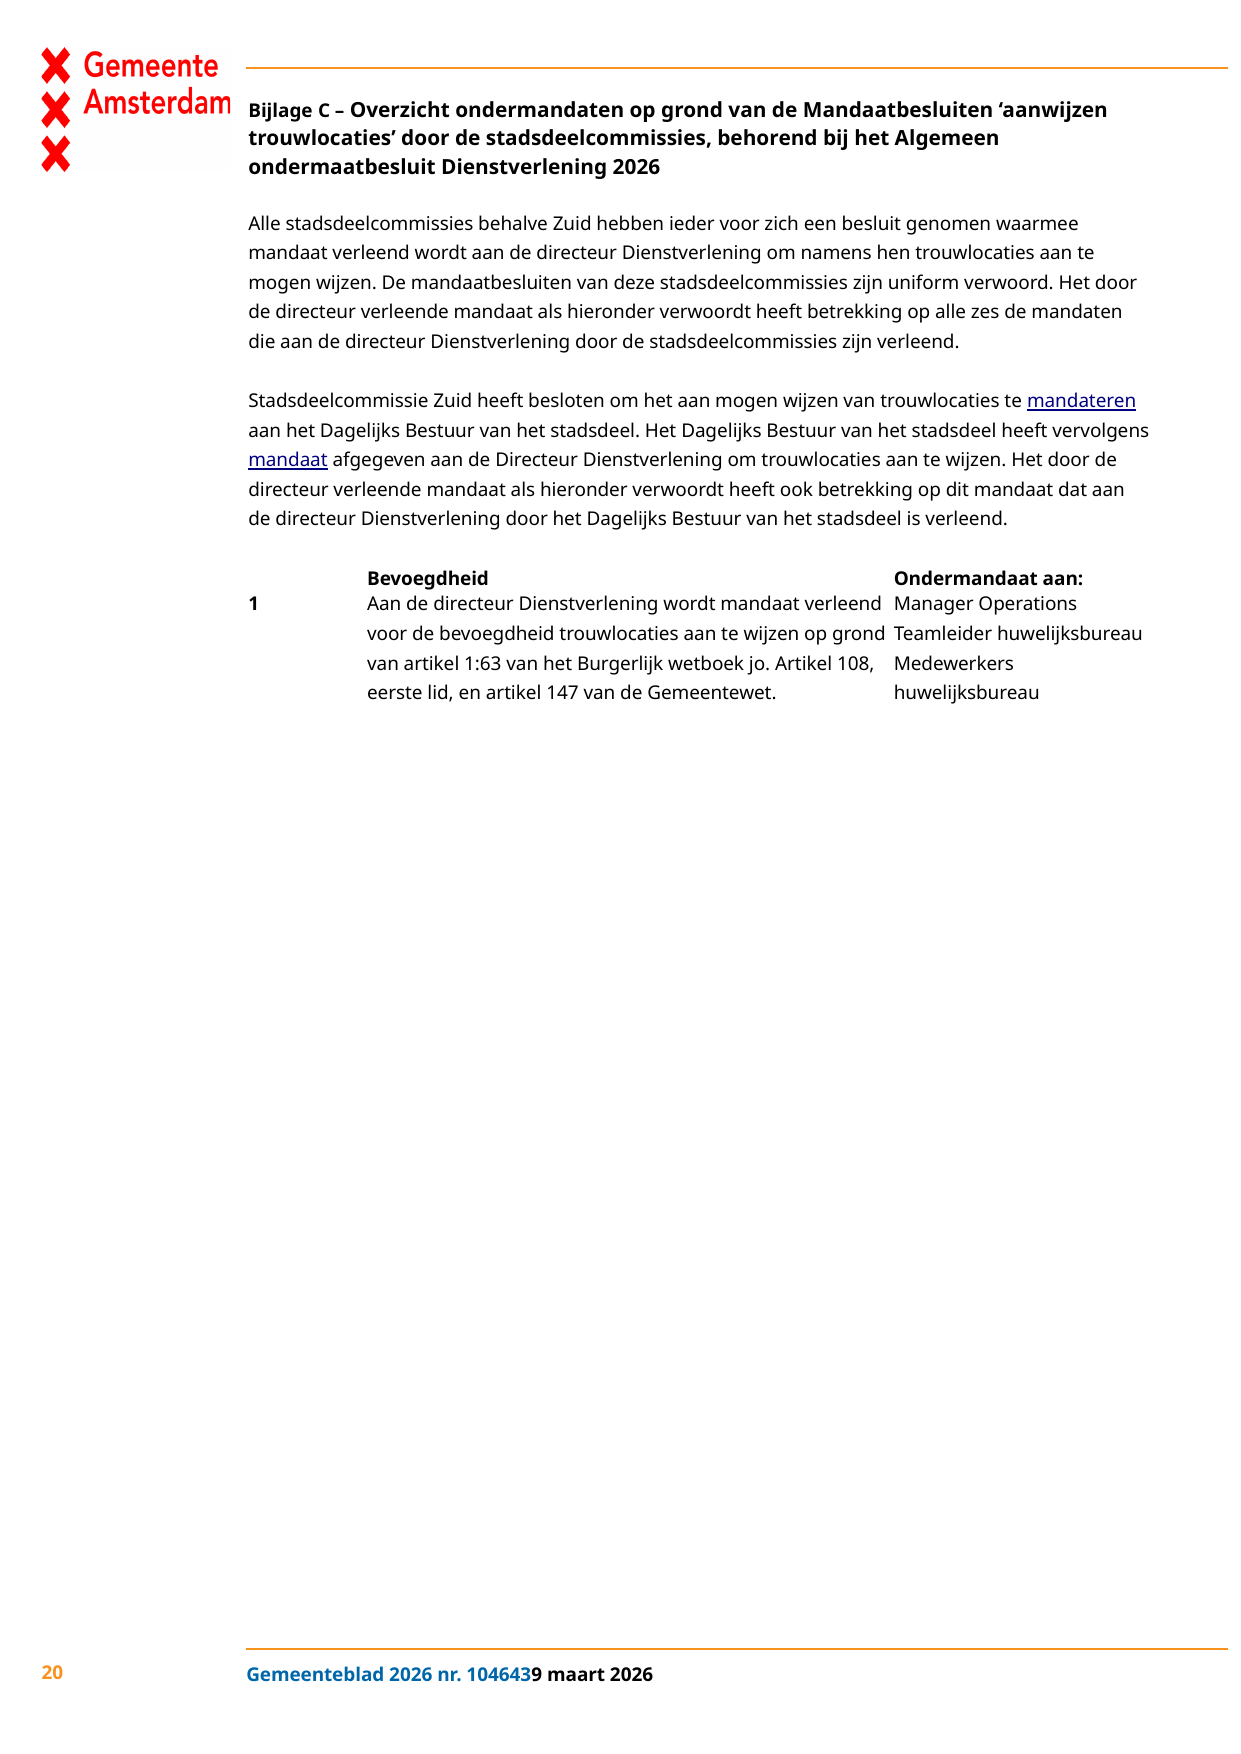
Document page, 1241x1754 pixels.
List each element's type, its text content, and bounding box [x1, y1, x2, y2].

table_header Bevoegdheid [367, 565, 893, 591]
text Stadsdeelcommissie Zuid heeft besloten om het aan mogen wijzen van trouwlocaties te mandateren aan het Dagelijks Bestuur van het stadsdeel. Het Dagelijks Bestuur van het stadsdeel heeft vervolgens mandaat afgegeven aan de Directeur Dienstverlening om trouwlocaties aan te wijzen. Het door de directeur verleende mandaat als hieronder verwoordt heeft ook betrekking op dit mandaat dat aan de directeur Dienstverlening door het Dagelijks Bestuur van het stadsdeel is verleend. [248, 387, 1152, 531]
table_cell 1 [248, 591, 367, 705]
text Alle stadsdeelcommissies behalve Zuid hebben ieder voor zich een besluit genomen waarmee mandaat verleend wordt aan de directeur Dienstverlening om namens hen trouwlocaties aan te mogen wijzen. De mandaatbesluiten van deze stadsdeelcommissies zijn uniform verwoord. Het door de directeur verleende mandaat als hieronder verwoordt heeft betrekking op alle zes de mandaten die aan de directeur Dienstverlening door de stadsdeelcommissies zijn verleend. [248, 210, 1152, 354]
table_cell Aan de directeur Dienstverlening wordt mandaat verleend voor de bevoegdheid trouwlocaties aan te wijzen op grond van artikel 1:63 van het Burgerlijk wetboek jo. Artikel 108, eerste lid, en artikel 147 van de Gemeentewet. [367, 591, 893, 705]
table_header [248, 565, 367, 591]
table_cell Manager Operations Teamleider huwelijksbureau Medewerkers huwelijksbureau [894, 591, 1152, 705]
table_header Ondermandaat aan: [894, 565, 1152, 591]
picture [41, 47, 231, 172]
text Bijlage C – Overzicht ondermandaten op grond van de Mandaatbesluiten ‘aanwijzen trouwlocaties’ door de stadsdeelcommissies, behorend bij het Algemeen ondermaatbesluit Dienstverlening 2026 [248, 95, 1152, 180]
